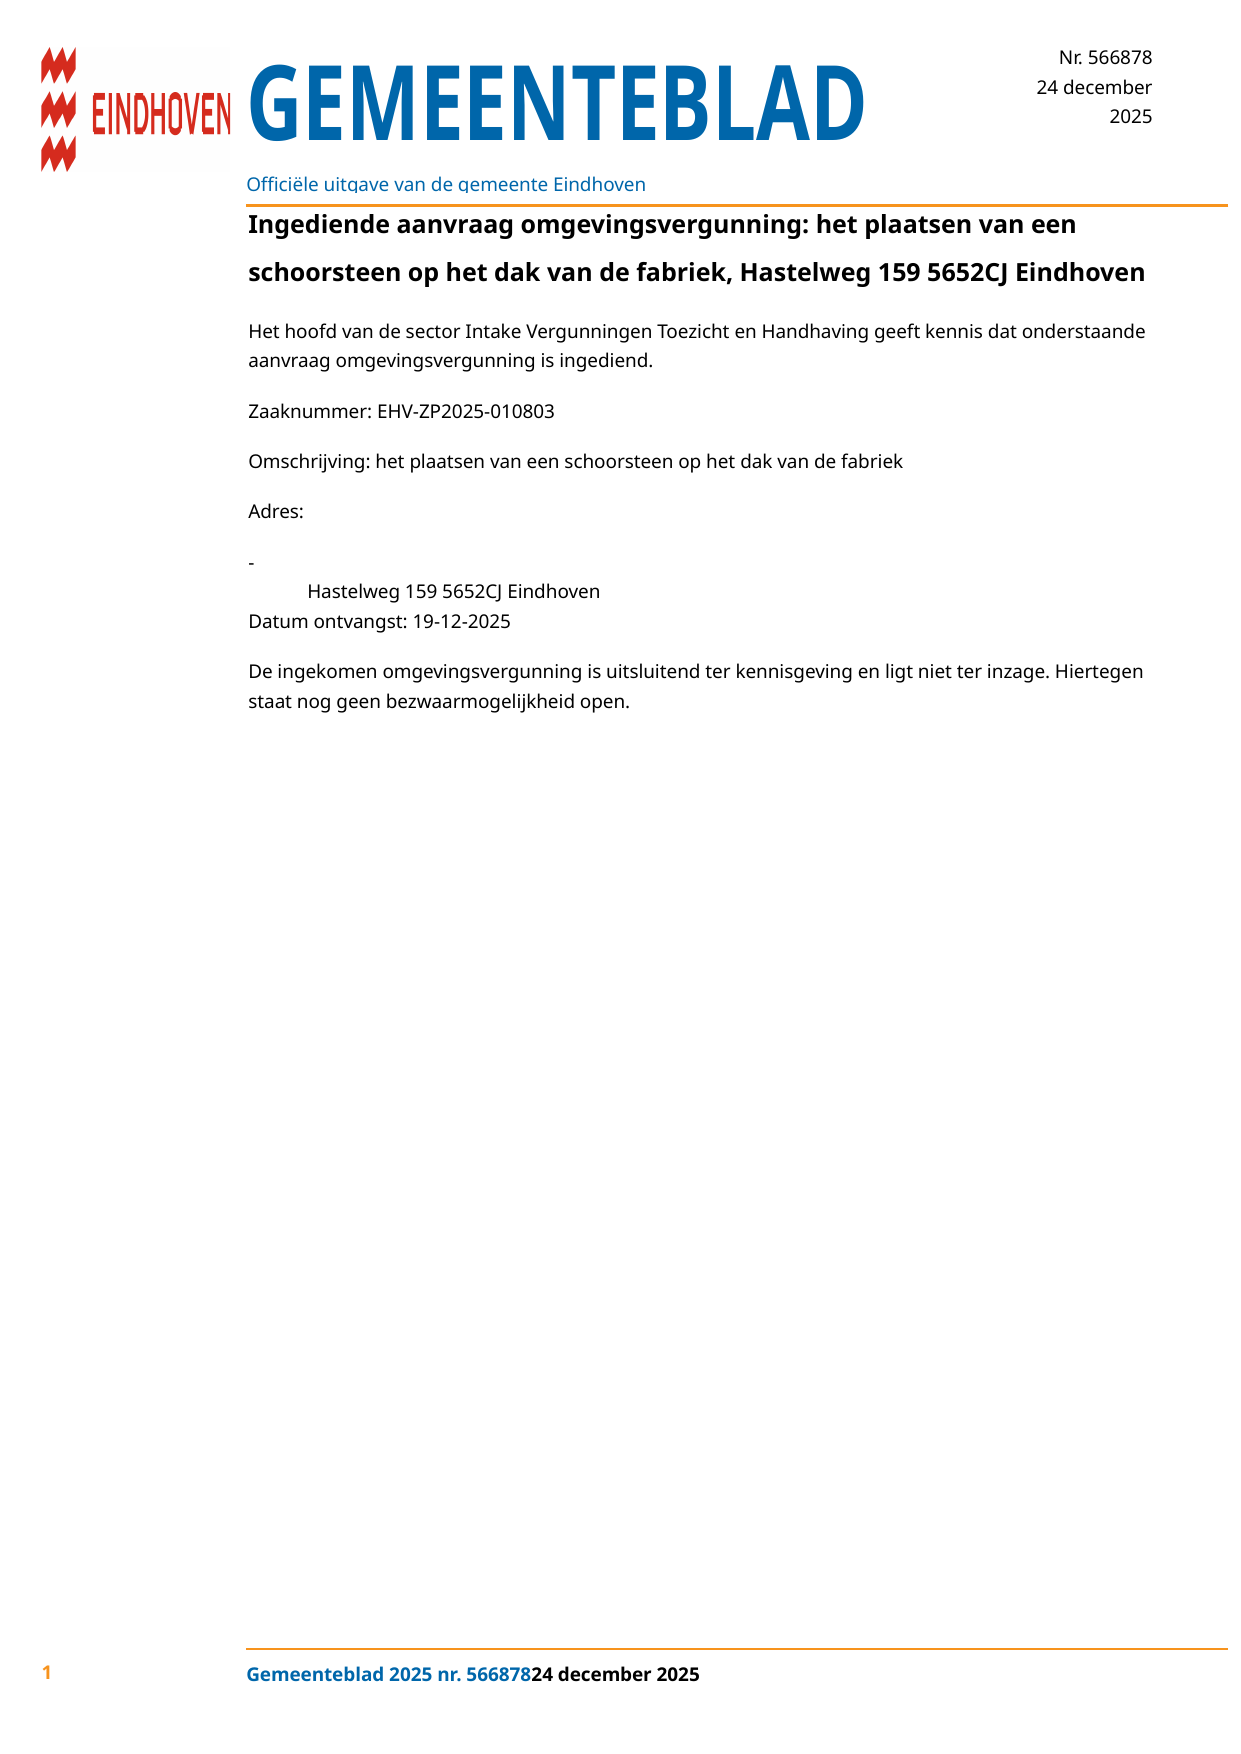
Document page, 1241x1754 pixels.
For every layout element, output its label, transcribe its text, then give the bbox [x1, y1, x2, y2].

text Ingediende aanvraag omgevingsvergunning: het plaatsen van een schoorsteen op het dak van de fabriek, Hastelweg 159 5652CJ Eindhoven [248, 207, 1152, 288]
text De ingekomen omgevingsvergunning is uitsluitend ter kennisgeving en ligt niet ter inzage. Hiertegen staat nog geen bezwaarmogelijkheid open. [248, 659, 1152, 714]
text Het hoofd van de sector Intake Vergunningen Toezicht en Handhaving geeft kennis dat onderstaande aanvraag omgevingsvergunning is ingediend. [248, 318, 1152, 373]
text Datum ontvangst: 19-12-2025 [248, 608, 1152, 634]
text Omschrijving: het plaatsen van een schoorsteen op het dak van de fabriek [248, 448, 1152, 474]
list Hastelweg 159 5652CJ Eindhoven [248, 579, 1152, 604]
text Zaaknummer: EHV-ZP2025-010803 [248, 398, 1152, 424]
text Adres: [248, 499, 1152, 524]
picture [41, 47, 231, 172]
